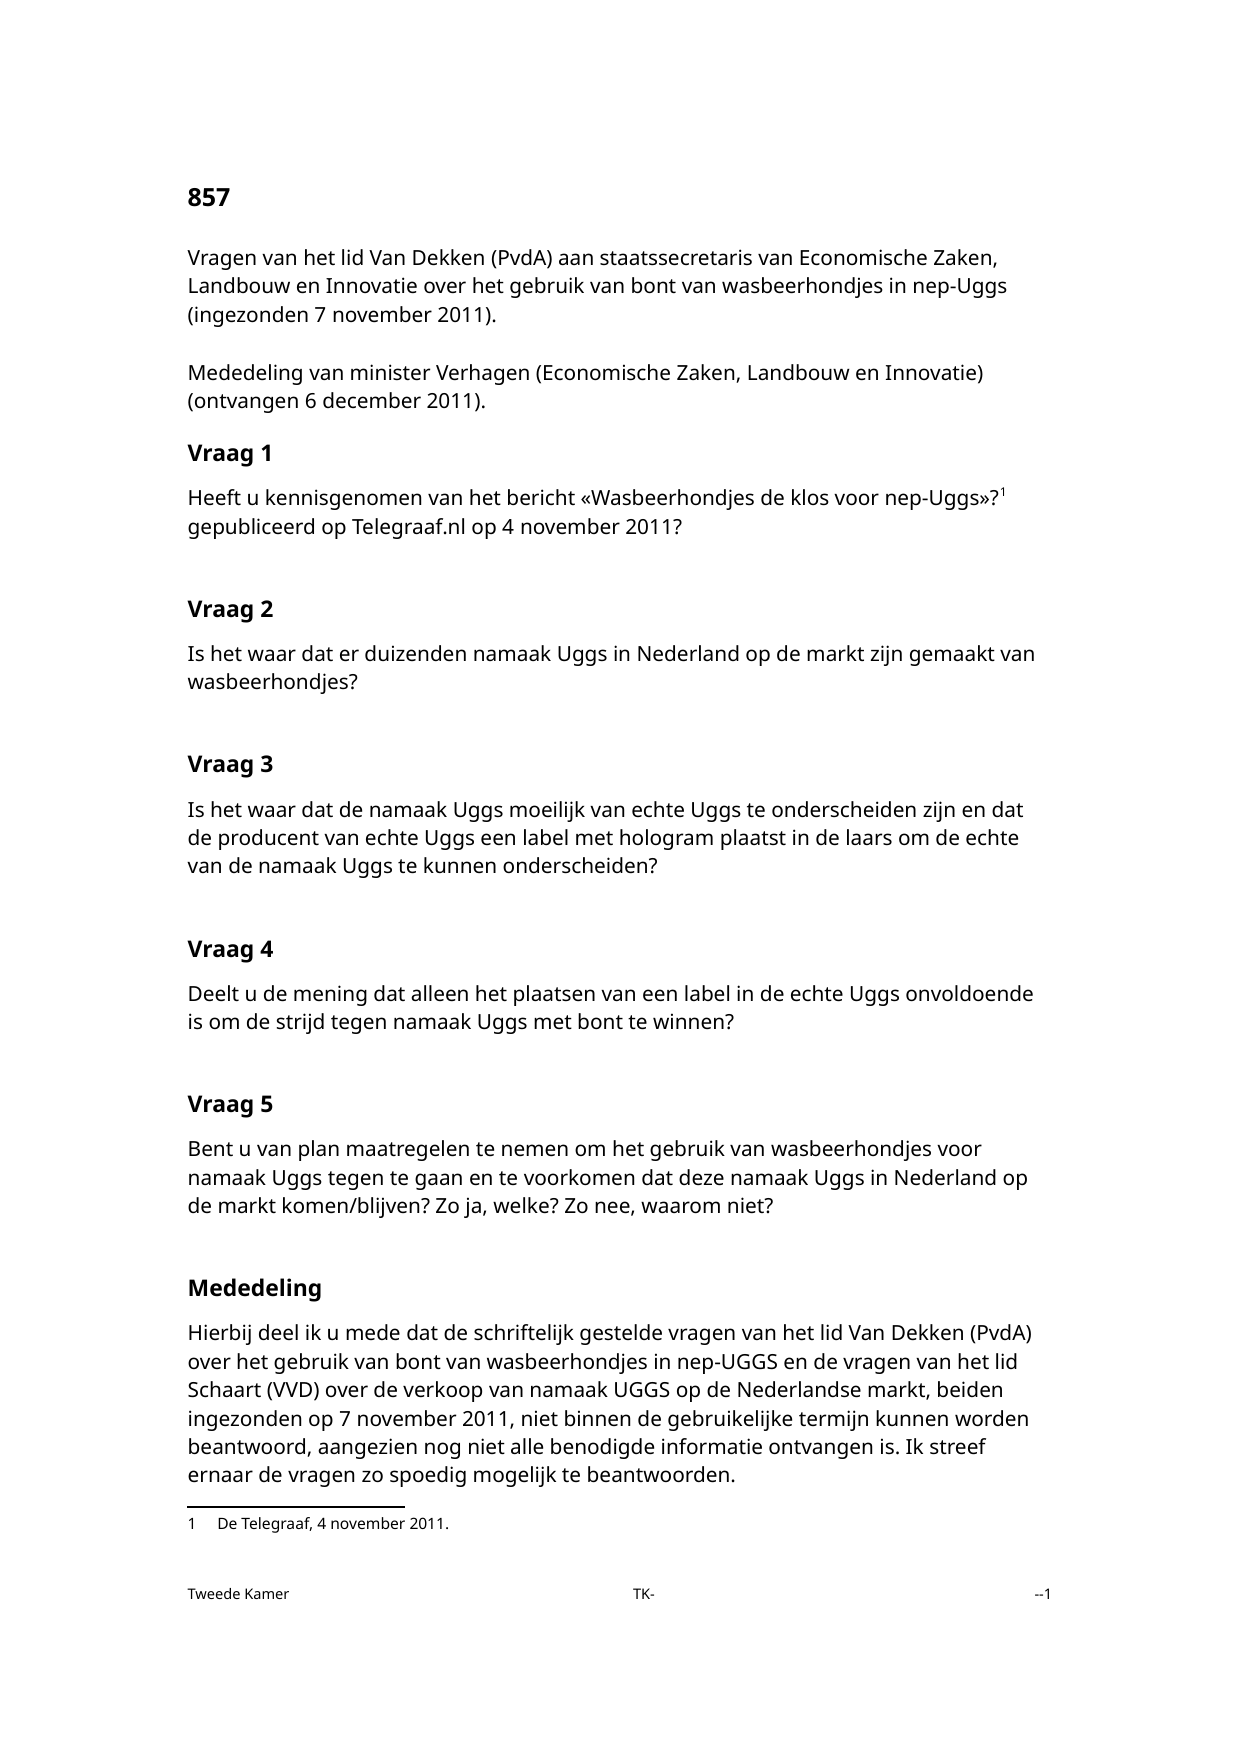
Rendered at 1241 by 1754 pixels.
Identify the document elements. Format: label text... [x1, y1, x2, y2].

text Is het waar dat de namaak Uggs moeilijk van echte Uggs te onderscheiden zijn en dat de producent van echte Uggs een label met hologram plaatst in de laars om de echte van de namaak Uggs te kunnen onderscheiden? [187, 795, 1053, 880]
text Bent u van plan maatregelen te nemen om het gebruik van wasbeerhondjes voor namaak Uggs tegen te gaan en te voorkomen dat deze namaak Uggs in Nederland op de markt komen/blijven? Zo ja, welke? Zo nee, waarom niet? [187, 1134, 1053, 1220]
subtitle Vraag 1 [187, 437, 1053, 468]
subtitle Vraag 2 [187, 593, 1053, 624]
subtitle Vraag 3 [187, 748, 1053, 780]
text De Telegraaf, 4 november 2011. [187, 1506, 1053, 1534]
text Deelt u de mening dat alleen het plaatsen van een label in de echte Uggs onvoldoende is om de strijd tegen namaak Uggs met bont te winnen? [187, 979, 1053, 1036]
text Mededeling van minister Verhagen (Economische Zaken, Landbouw en Innovatie) (ontvangen 6 december 2011). [187, 358, 1053, 415]
subtitle Vraag 4 [187, 932, 1053, 964]
subtitle Vraag 5 [187, 1088, 1053, 1119]
text Heeft u kennisgenomen van het bericht «Wasbeerhondjes de klos voor nep-Uggs»? gepubliceerd op Telegraaf.nl op 4 november 2011? [187, 483, 1053, 540]
text Hierbij deel ik u mede dat de schriftelijk gestelde vragen van het lid Van Dekken (PvdA) over het gebruik van bont van wasbeerhondjes in nep-UGGS en de vragen van het lid Schaart (VVD) over de verkoop van namaak UGGS op de Nederlandse markt, beiden ingezonden op 7 november 2011, niet binnen de gebruikelijke termijn kunnen worden beantwoord, aangezien nog niet alle benodigde informatie ontvangen is. Ik streef ernaar de vragen zo spoedig mogelijk te beantwoorden. [187, 1318, 1053, 1489]
text Is het waar dat er duizenden namaak Uggs in Nederland op de markt zijn gemaakt van wasbeerhondjes? [187, 639, 1053, 696]
subtitle Mededeling [187, 1272, 1053, 1303]
text Vragen van het lid Van Dekken (PvdA) aan staatssecretaris van Economische Zaken, Landbouw en Innovatie over het gebruik van bont van wasbeerhondjes in nep-Uggs (ingezonden 7 november 2011). [187, 243, 1053, 328]
text 857 [187, 179, 1053, 213]
